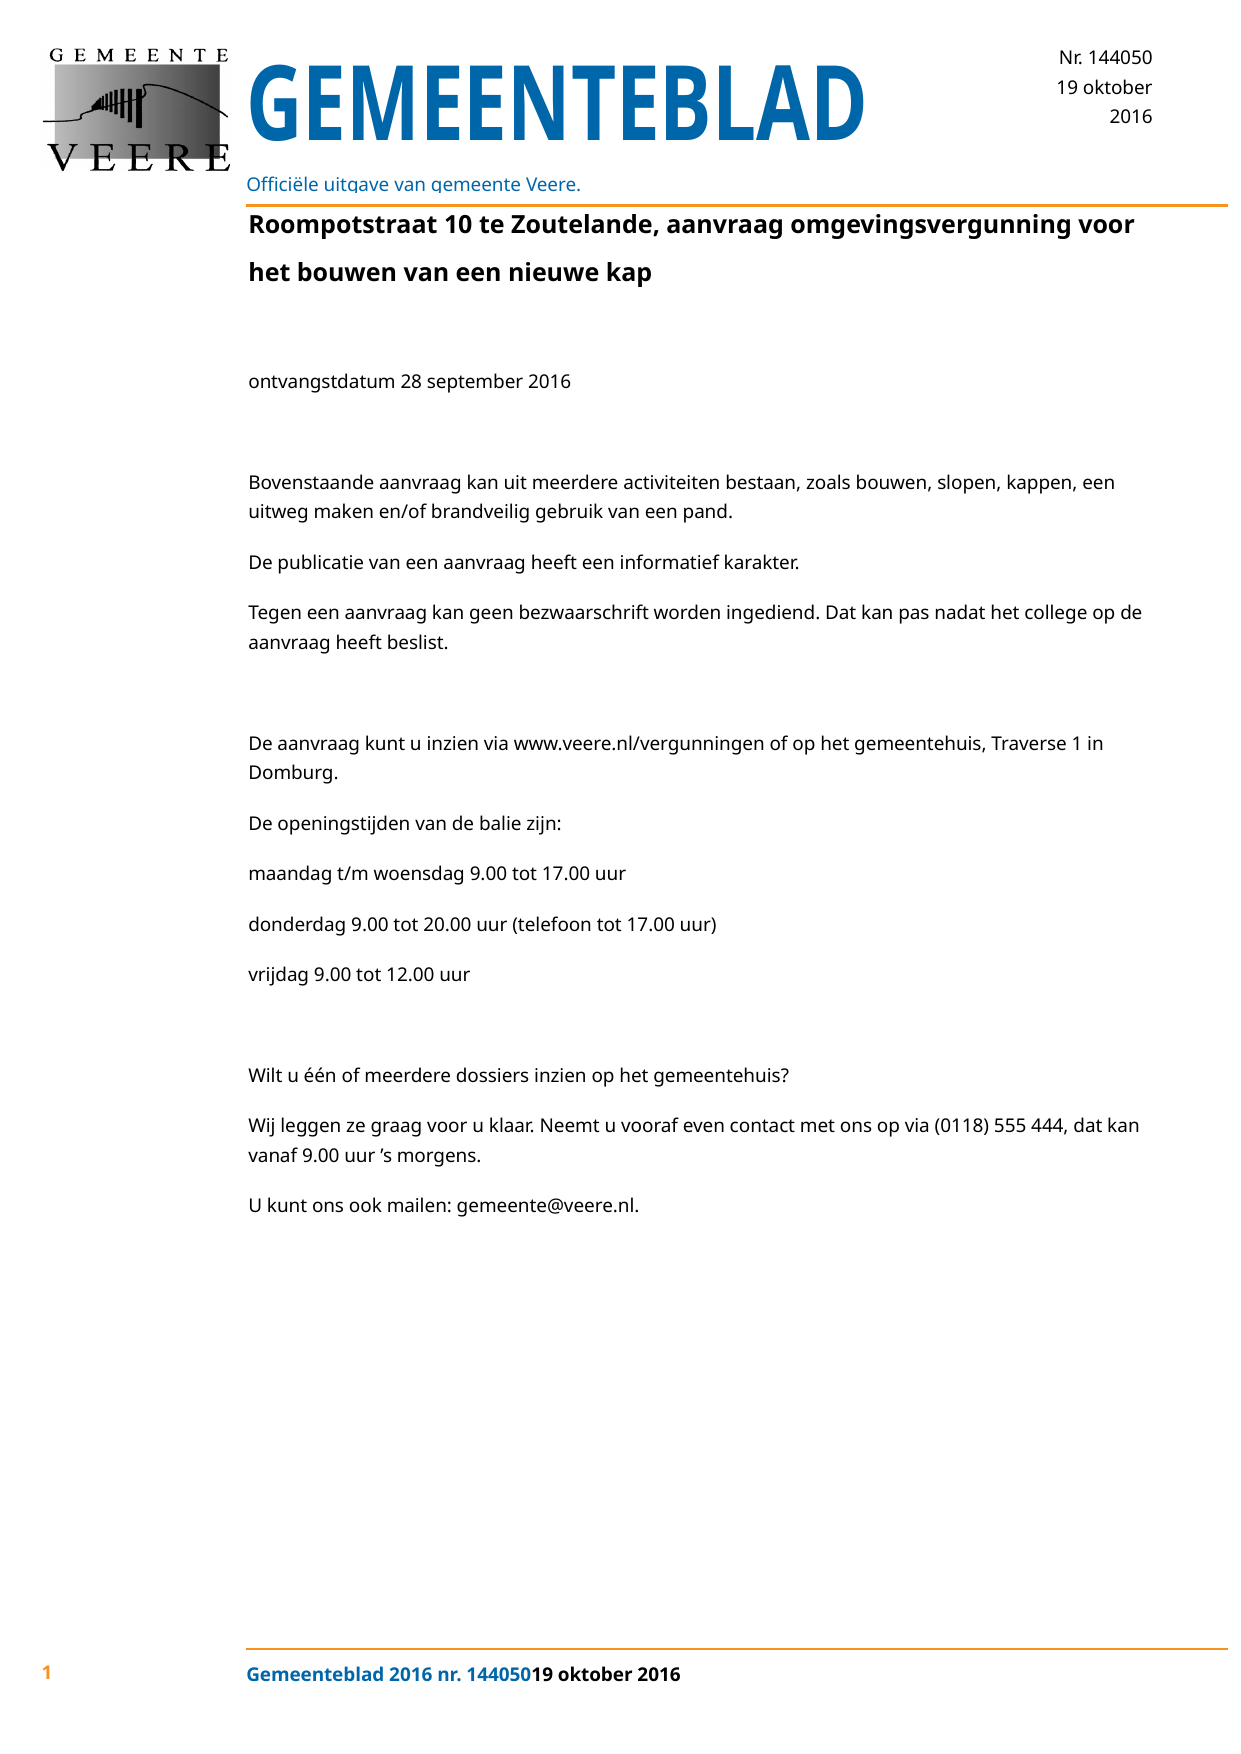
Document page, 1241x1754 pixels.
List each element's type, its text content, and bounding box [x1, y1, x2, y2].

text maandag t/m woensdag 9.00 tot 17.00 uur [248, 860, 1152, 886]
text Wij leggen ze graag voor u klaar. Neemt u vooraf even contact met ons op via (0118) 555 444, dat kan vanaf 9.00 uur ’s morgens. [248, 1112, 1152, 1168]
text Wilt u één of meerdere dossiers inzien op het gemeentehuis? [248, 1062, 1152, 1088]
text De aanvraag kunt u inzien via www.veere.nl/vergunningen of op het gemeentehuis, Traverse 1 in Domburg. [248, 730, 1152, 785]
text donderdag 9.00 tot 20.00 uur (telefoon tot 17.00 uur) [248, 911, 1152, 937]
text U kunt ons ook mailen: gemeente@veere.nl. [248, 1192, 1152, 1218]
text De openingstijden van de balie zijn: [248, 810, 1152, 836]
text De publicatie van een aanvraag heeft een informatief karakter. [248, 549, 1152, 575]
picture [41, 47, 231, 172]
text Roompotstraat 10 te Zoutelande, aanvraag omgevingsvergunning voor het bouwen van een nieuwe kap [248, 207, 1152, 288]
text vrijdag 9.00 tot 12.00 uur [248, 961, 1152, 987]
text Bovenstaande aanvraag kan uit meerdere activiteiten bestaan, zoals bouwen, slopen, kappen, een uitweg maken en/of brandveilig gebruik van een pand. [248, 469, 1152, 524]
text ontvangstdatum 28 september 2016 [248, 368, 1152, 394]
text Tegen een aanvraag kan geen bezwaarschrift worden ingediend. Dat kan pas nadat het college op de aanvraag heeft beslist. [248, 599, 1152, 655]
